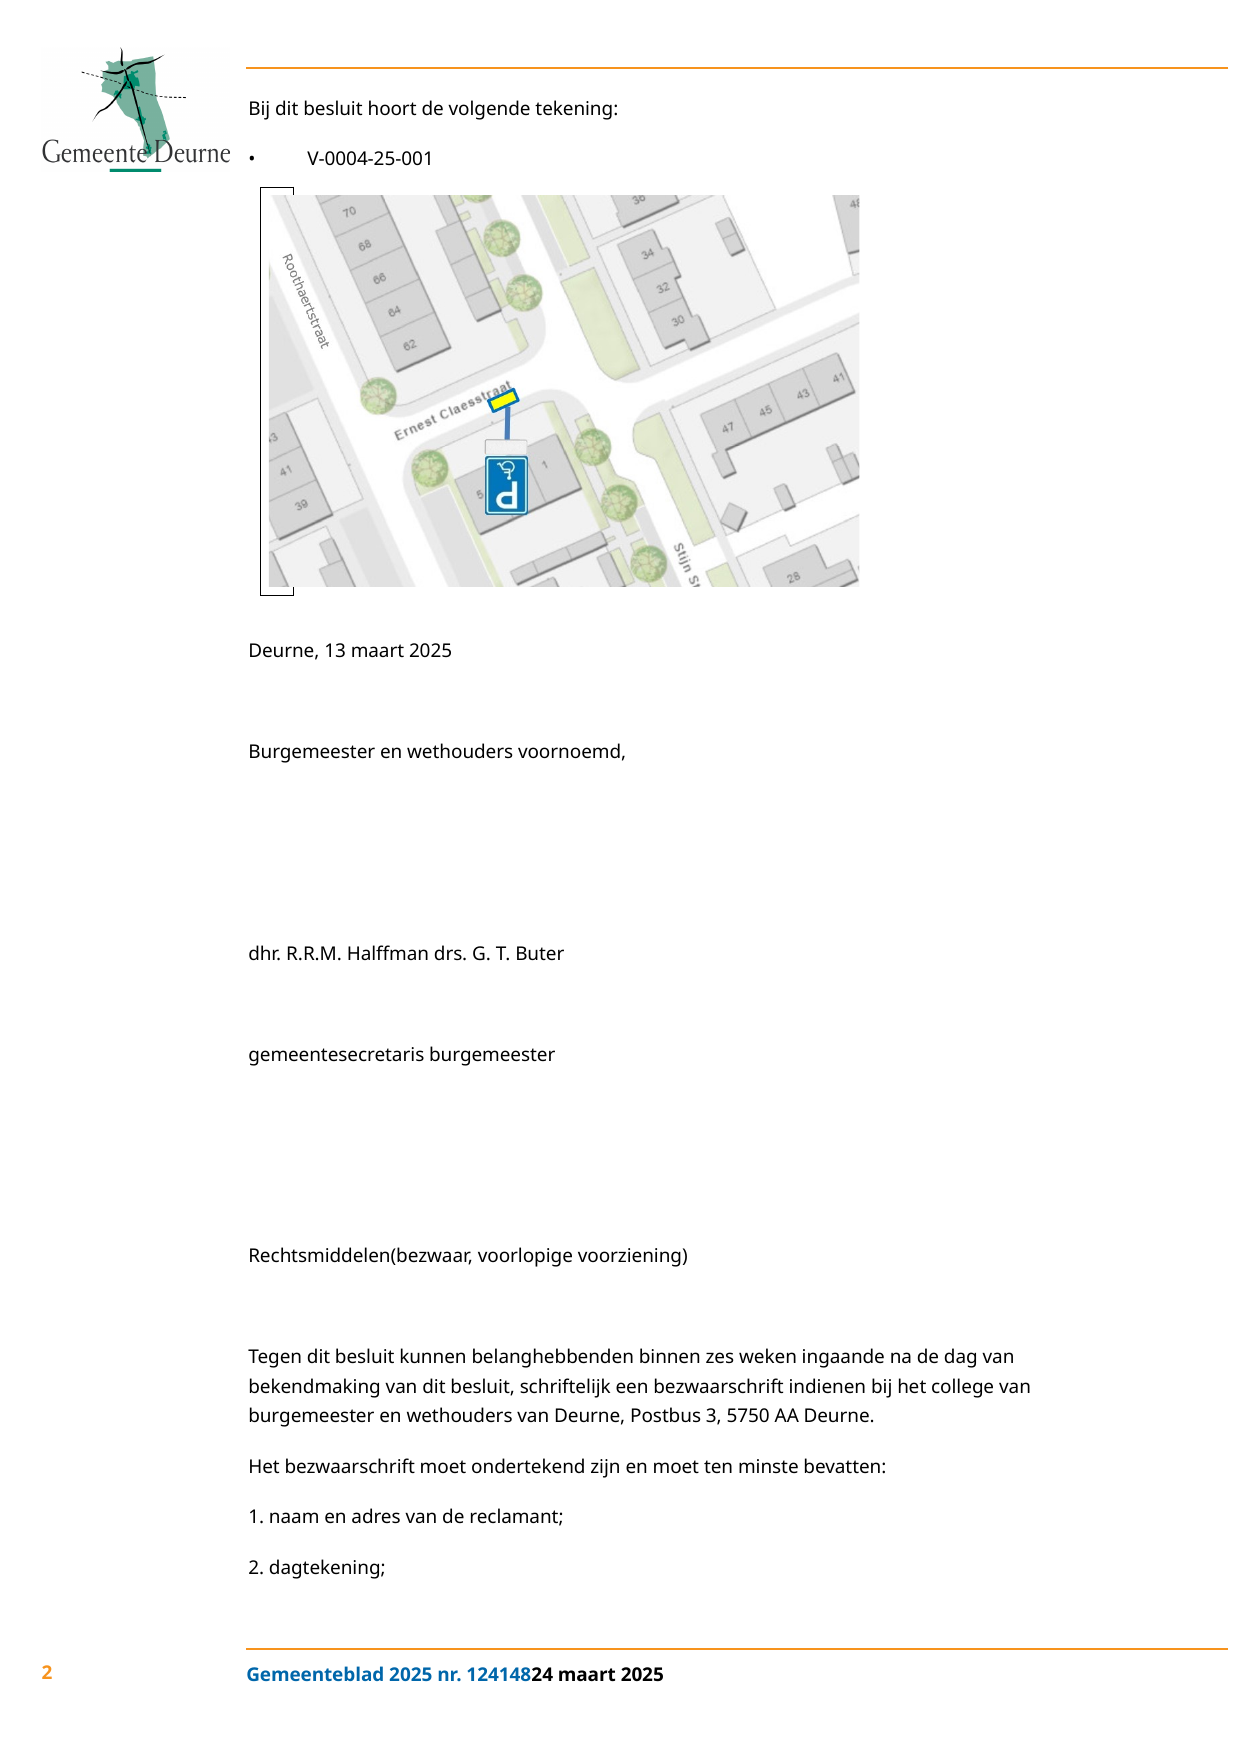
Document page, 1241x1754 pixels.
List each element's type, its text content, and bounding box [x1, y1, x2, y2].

text gemeentesecretaris burgemeester [248, 1041, 1152, 1067]
text Rechtsmiddelen(bezwaar, voorlopige voorziening) [248, 1243, 1152, 1268]
text Het bezwaarschrift moet ondertekend zijn en moet ten minste bevatten: [248, 1453, 1152, 1479]
text 2. dagtekening; [248, 1554, 1152, 1580]
text dhr. R.R.M. Halffman drs. G. T. Buter [248, 940, 1152, 966]
text Bij dit besluit hoort de volgende tekening: [248, 95, 1152, 121]
text Tegen dit besluit kunnen belanghebbenden binnen zes weken ingaande na de dag van bekendmaking van dit besluit, schriftelijk een bezwaarschrift indienen bij het college van burgemeester en wethouders van Deurne, Postbus 3, 5750 AA Deurne. [248, 1343, 1152, 1428]
text Burgemeester en wethouders voornoemd, [248, 738, 1152, 764]
picture [41, 47, 231, 172]
picture [268, 195, 860, 587]
text Deurne, 13 maart 2025 [248, 638, 1152, 663]
list V-0004-25-001 [248, 145, 1152, 171]
text 1. naam en adres van de reclamant; [248, 1503, 1152, 1529]
